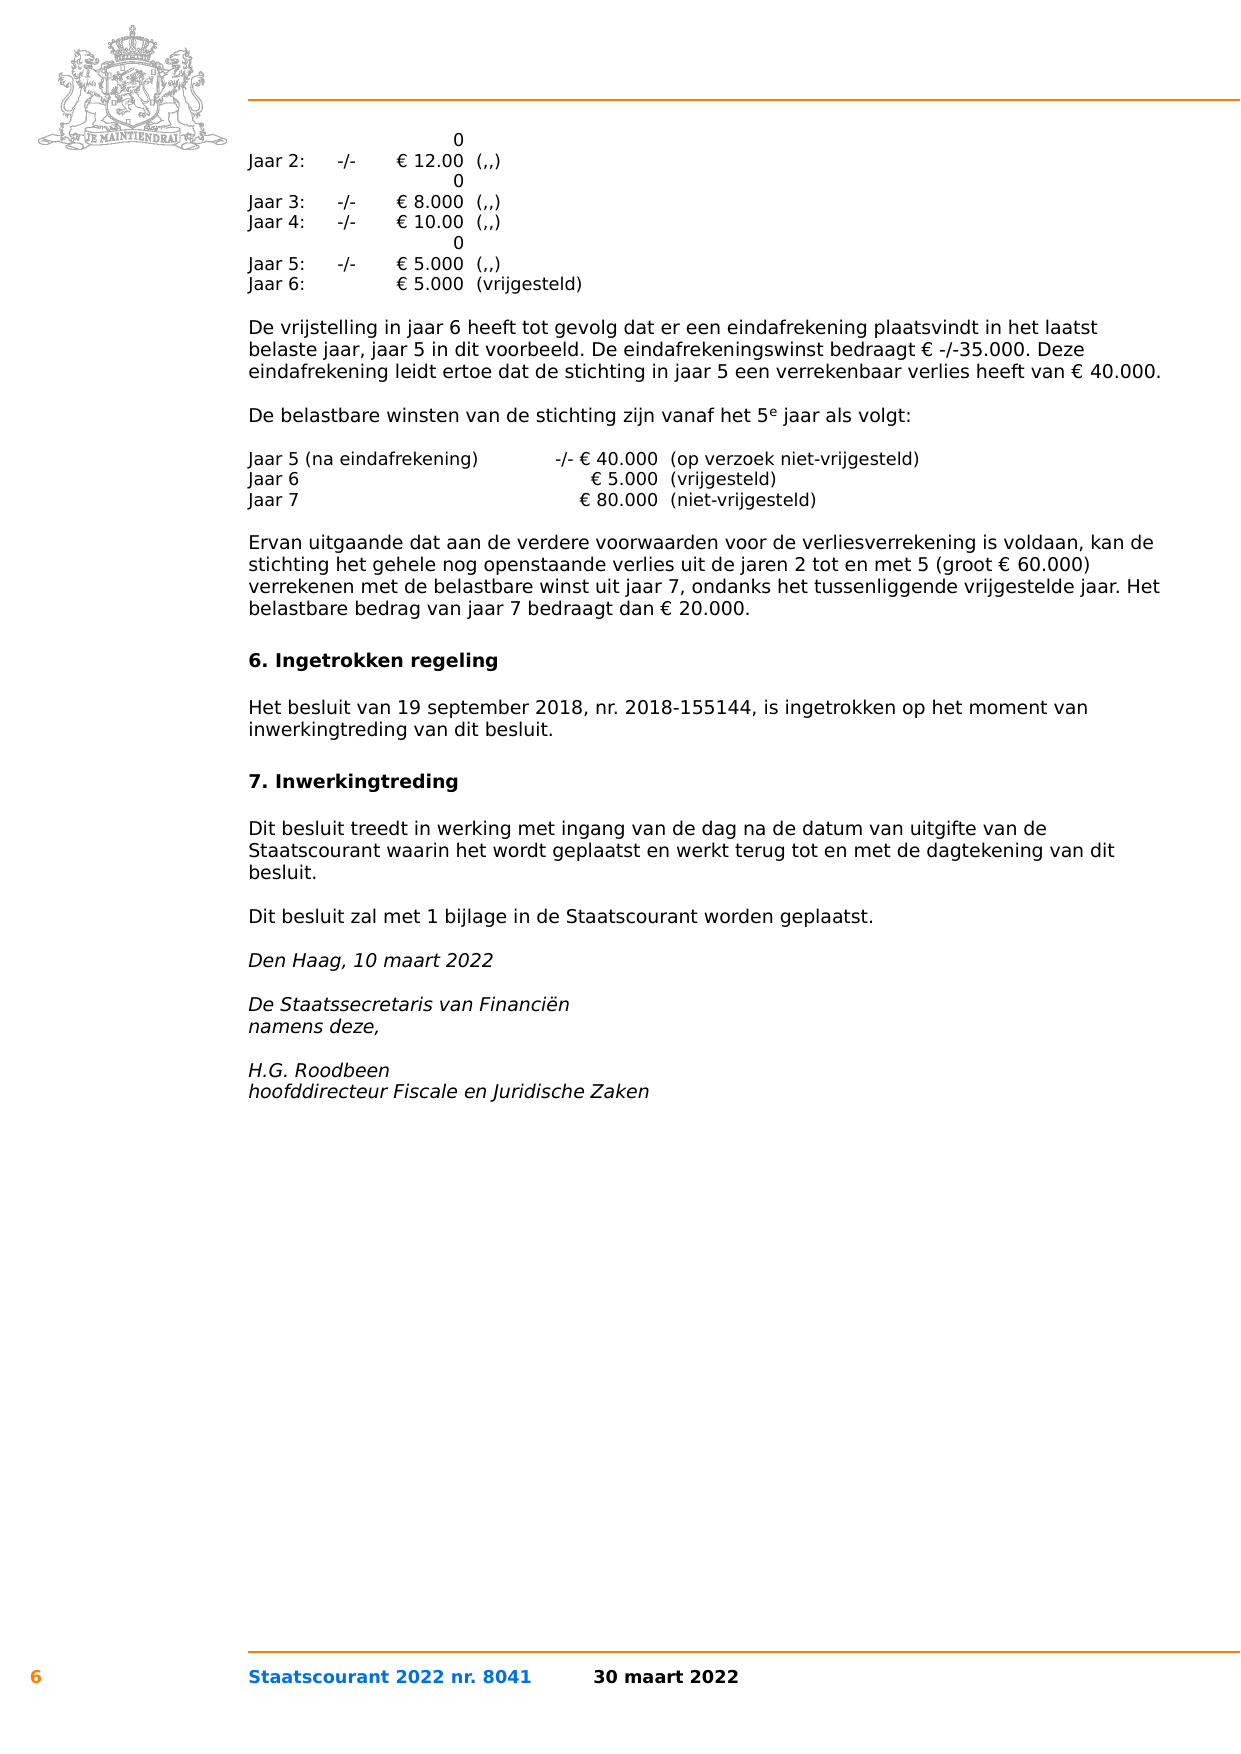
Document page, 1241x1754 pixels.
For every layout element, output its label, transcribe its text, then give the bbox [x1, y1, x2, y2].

table_cell [331, 274, 387, 295]
table_cell Jaar 6: [248, 274, 331, 295]
table_cell Jaar 3: [248, 192, 331, 212]
text De Staatssecretaris van Financiën namens deze, H.G. Roodbeen hoofddirecteur Fiscale en Juridische Zaken [248, 993, 1163, 1103]
table_cell Jaar 5: [248, 254, 331, 274]
table_header Jaar 5 (na eindafrekening) [248, 449, 525, 469]
text Den Haag, 10 maart 2022 [248, 950, 1163, 972]
text Dit besluit zal met 1 bijlage in de Staatscourant worden geplaatst. [248, 906, 1163, 928]
table_cell Jaar 2: [248, 151, 331, 192]
table_cell (,,) [470, 213, 1163, 254]
table_header [470, 130, 1163, 151]
table_cell (,,) [470, 192, 1163, 212]
text De belastbare winsten van de stichting zijn vanaf het 5e jaar als volgt: [248, 404, 1163, 427]
table_cell € 12.000 [387, 151, 470, 192]
table_cell (vrijgesteld) [470, 274, 1163, 295]
table_cell (,,) [470, 254, 1163, 274]
table_cell Jaar 4: [248, 213, 331, 254]
text Dit besluit treedt in werking met ingang van de dag na de datum van uitgifte van de Staatscourant waarin het wordt geplaatst en werkt terug tot en met de dagtekening van dit besluit. [248, 818, 1163, 884]
table_cell Jaar 7 [248, 490, 525, 510]
table_cell € 8.000 [387, 192, 470, 212]
table_header 0 [387, 130, 470, 151]
text De vrijstelling in jaar 6 heeft tot gevolg dat er een eindafrekening plaatsvindt in het laatst belaste jaar, jaar 5 in dit voorbeeld. De eindafrekeningswinst bedraagt € -/-35.000. Deze eindafrekening leidt ertoe dat de stichting in jaar 5 een verrekenbaar verlies heeft van € 40.000. [248, 317, 1163, 383]
text Ervan uitgaande dat aan de verdere voorwaarden voor de verliesverrekening is voldaan, kan de stichting het gehele nog openstaande verlies uit de jaren 2 tot en met 5 (groot € 60.000) verrekenen met de belastbare winst uit jaar 7, ondanks het tussenliggende vrijgestelde jaar. Het belastbare bedrag van jaar 7 bedraagt dan € 20.000. [248, 532, 1163, 620]
table_cell -/- [331, 213, 387, 254]
table_cell -/- [331, 192, 387, 212]
table_header (op verzoek niet-vrijgesteld) [664, 449, 1163, 469]
table_cell Jaar 6 [248, 469, 525, 490]
table_cell -/- [331, 151, 387, 192]
table_cell (,,) [470, 151, 1163, 192]
subtitle 6. Ingetrokken regeling [248, 650, 1163, 672]
table_cell -/- [331, 254, 387, 274]
table_header [248, 130, 331, 151]
picture [38, 25, 227, 150]
table_cell (niet-vrijgesteld) [664, 490, 1163, 510]
table_cell € 5.000 [525, 469, 664, 490]
subtitle 7. Inwerkingtreding [248, 771, 1163, 793]
table_header -/- € 40.000 [525, 449, 664, 469]
table_cell € 5.000 [387, 274, 470, 295]
table_cell € 10.000 [387, 213, 470, 254]
table_header [331, 130, 387, 151]
table_cell (vrijgesteld) [664, 469, 1163, 490]
table_cell € 80.000 [525, 490, 664, 510]
table_cell € 5.000 [387, 254, 470, 274]
text Het besluit van 19 september 2018, nr. 2018-155144, is ingetrokken op het moment van inwerkingtreding van dit besluit. [248, 697, 1163, 741]
